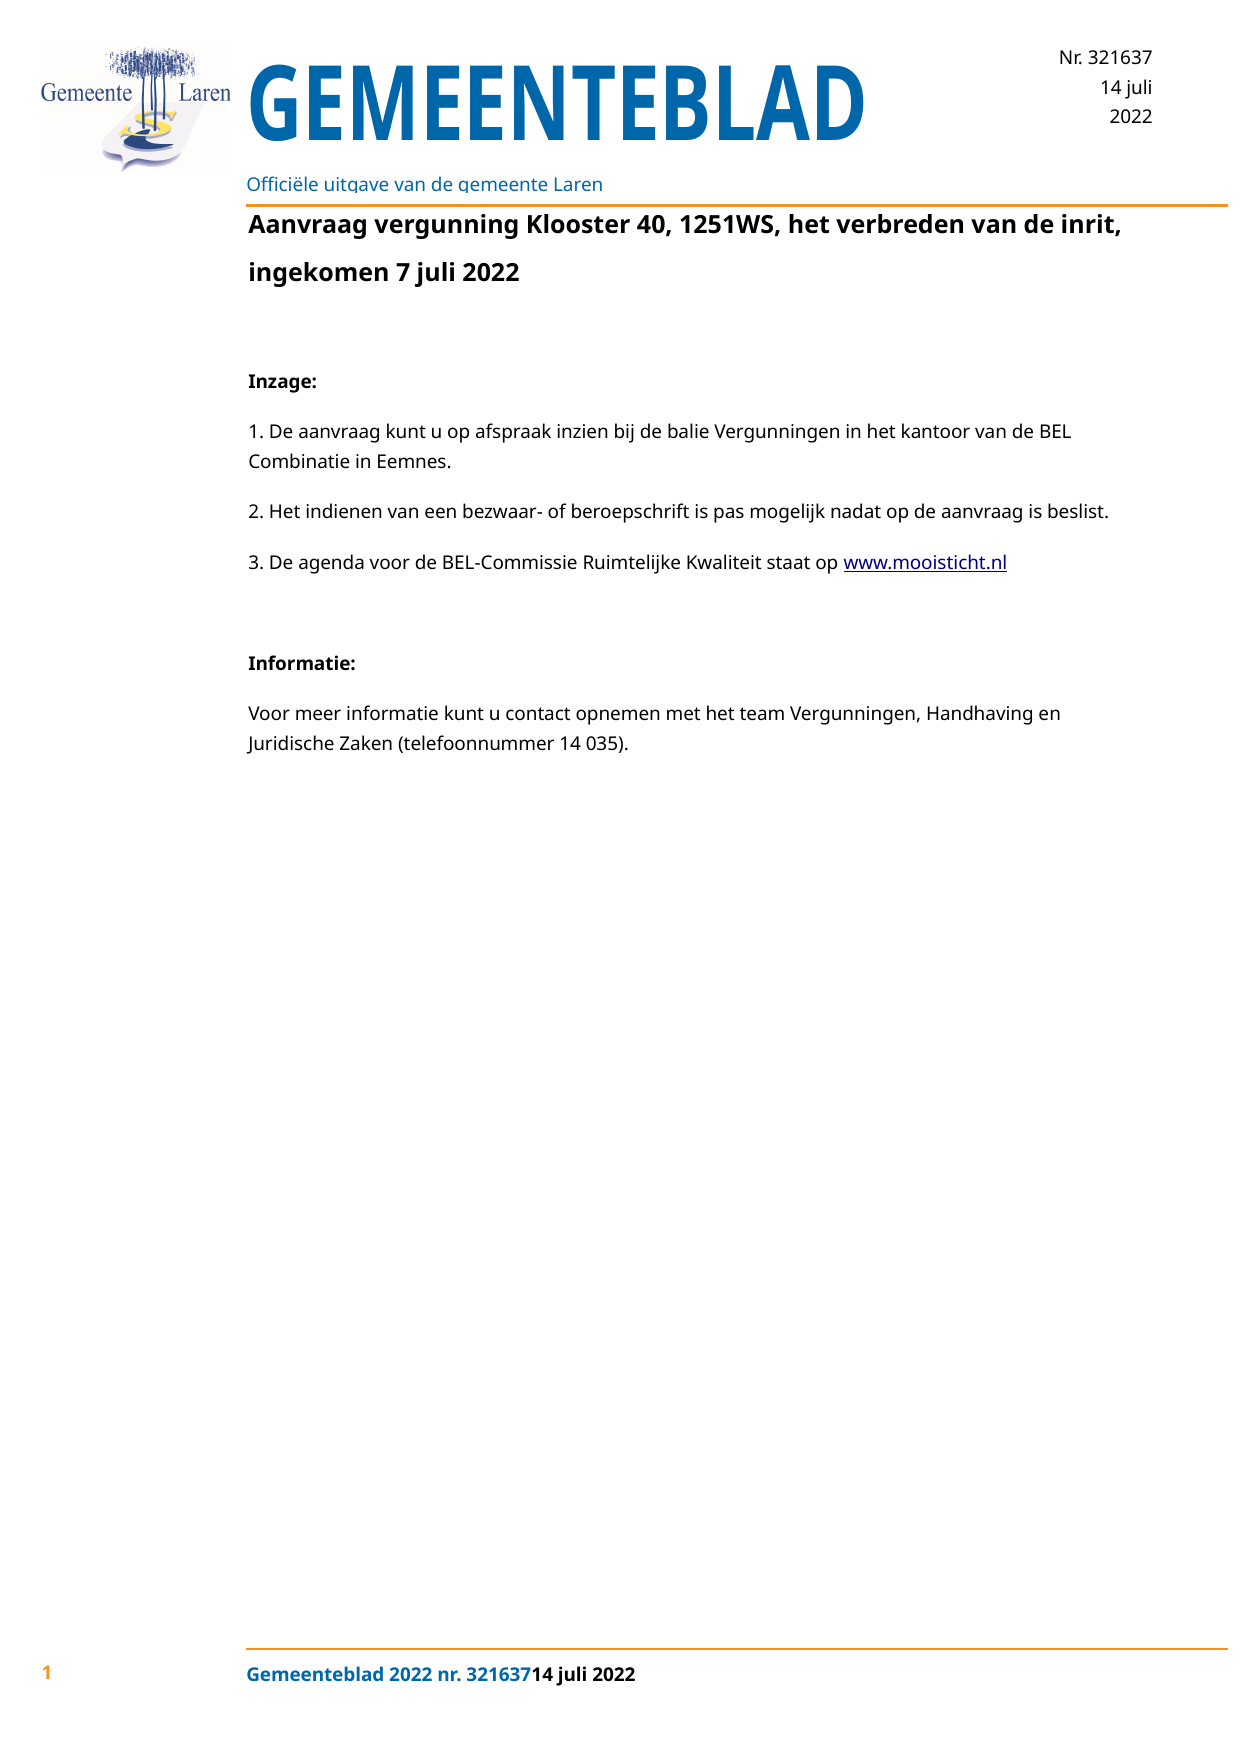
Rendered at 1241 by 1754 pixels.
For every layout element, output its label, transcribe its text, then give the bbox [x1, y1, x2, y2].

text Voor meer informatie kunt u contact opnemen met het team Vergunningen, Handhaving en Juridische Zaken (telefoonnummer 14 035). [248, 700, 1152, 756]
text 3. De agenda voor de BEL-Commissie Ruimtelijke Kwaliteit staat op www.mooisticht.nl [248, 549, 1152, 575]
text Inzage: [248, 368, 1152, 394]
picture [41, 47, 231, 172]
text Informatie: [248, 650, 1152, 676]
text 1. De aanvraag kunt u op afspraak inzien bij de balie Vergunningen in het kantoor van de BEL Combinatie in Eemnes. [248, 419, 1152, 474]
text 2. Het indienen van een bezwaar- of beroepschrift is pas mogelijk nadat op de aanvraag is beslist. [248, 499, 1152, 524]
text Aanvraag vergunning Klooster 40, 1251WS, het verbreden van de inrit, ingekomen 7 juli 2022 [248, 207, 1152, 288]
